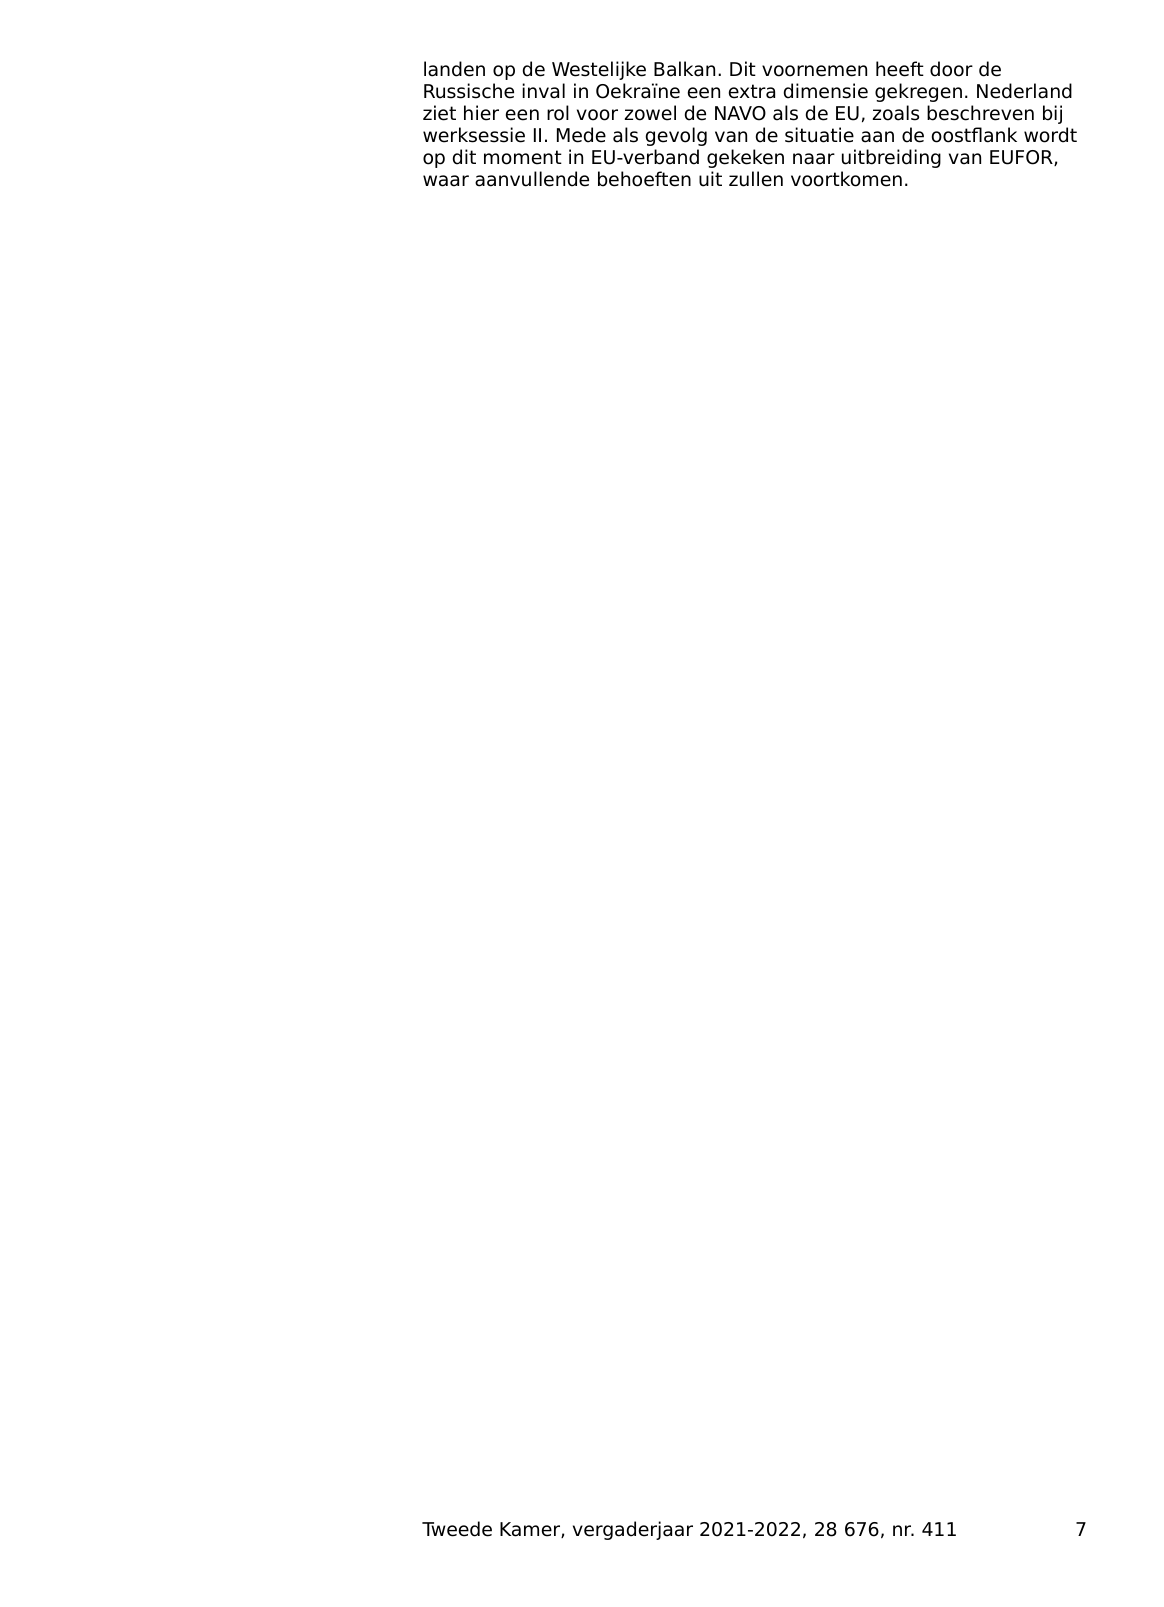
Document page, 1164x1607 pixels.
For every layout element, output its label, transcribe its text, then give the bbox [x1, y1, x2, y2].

text landen op de Westelijke Balkan. Dit voornemen heeft door de Russische inval in Oekraïne een extra dimensie gekregen. Nederland ziet hier een rol voor zowel de NAVO als de EU, zoals beschreven bij werksessie II. Mede als gevolg van de situatie aan de oostflank wordt op dit moment in EU-verband gekeken naar uitbreiding van EUFOR, waar aanvullende behoeften uit zullen voortkomen. [422, 59, 1087, 191]
